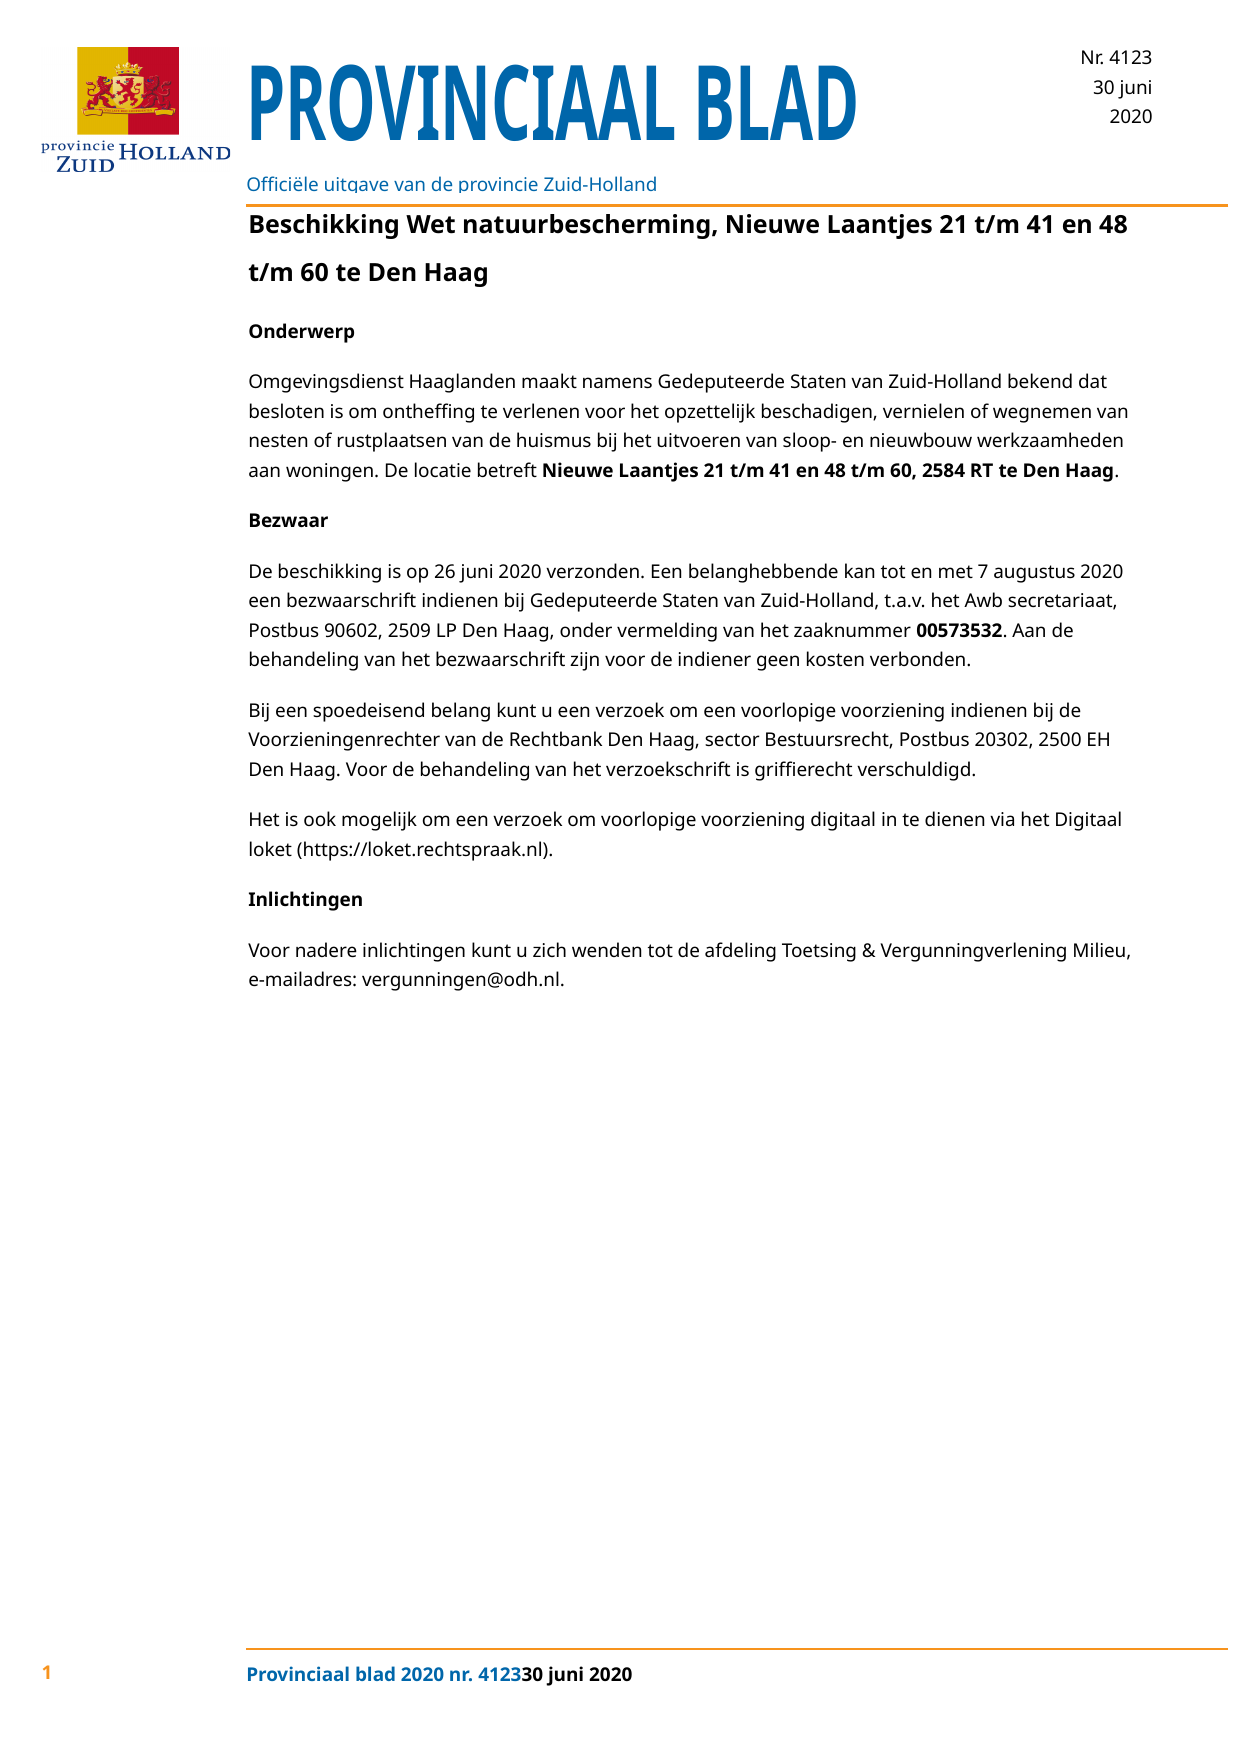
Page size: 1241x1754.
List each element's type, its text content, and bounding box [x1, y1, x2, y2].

text Inlichtingen [248, 887, 1152, 912]
text Onderwerp [248, 318, 1152, 344]
text Bezwaar [248, 507, 1152, 533]
text Beschikking Wet natuurbescherming, Nieuwe Laantjes 21 t/m 41 en 48 t/m 60 te Den Haag [248, 207, 1152, 288]
text Het is ook mogelijk om een verzoek om voorlopige voorziening digitaal in te dienen via het Digitaal loket (https://loket.rechtspraak.nl). [248, 807, 1152, 862]
text De beschikking is op 26 juni 2020 verzonden. Een belanghebbende kan tot en met 7 augustus 2020 een bezwaarschrift indienen bij Gedeputeerde Staten van Zuid-Holland, t.a.v. het Awb secretariaat, Postbus 90602, 2509 LP Den Haag, onder vermelding van het zaaknummer 00573532. Aan de behandeling van het bezwaarschrift zijn voor de indiener geen kosten verbonden. [248, 558, 1152, 672]
text Bij een spoedeisend belang kunt u een verzoek om een voorlopige voorziening indienen bij de Voorzieningenrechter van de Rechtbank Den Haag, sector Bestuursrecht, Postbus 20302, 2500 EH Den Haag. Voor de behandeling van het verzoekschrift is griffierecht verschuldigd. [248, 697, 1152, 782]
text Voor nadere inlichtingen kunt u zich wenden tot de afdeling Toetsing & Vergunningverlening Milieu, e-mailadres: vergunningen@odh.nl. [248, 937, 1152, 992]
picture [41, 47, 231, 172]
text Omgevingsdienst Haaglanden maakt namens Gedeputeerde Staten van Zuid-Holland bekend dat besloten is om ontheffing te verlenen voor het opzettelijk beschadigen, vernielen of wegnemen van nesten of rustplaatsen van de huismus bij het uitvoeren van sloop- en nieuwbouw werkzaamheden aan woningen. De locatie betreft Nieuwe Laantjes 21 t/m 41 en 48 t/m 60, 2584 RT te Den Haag. [248, 368, 1152, 483]
